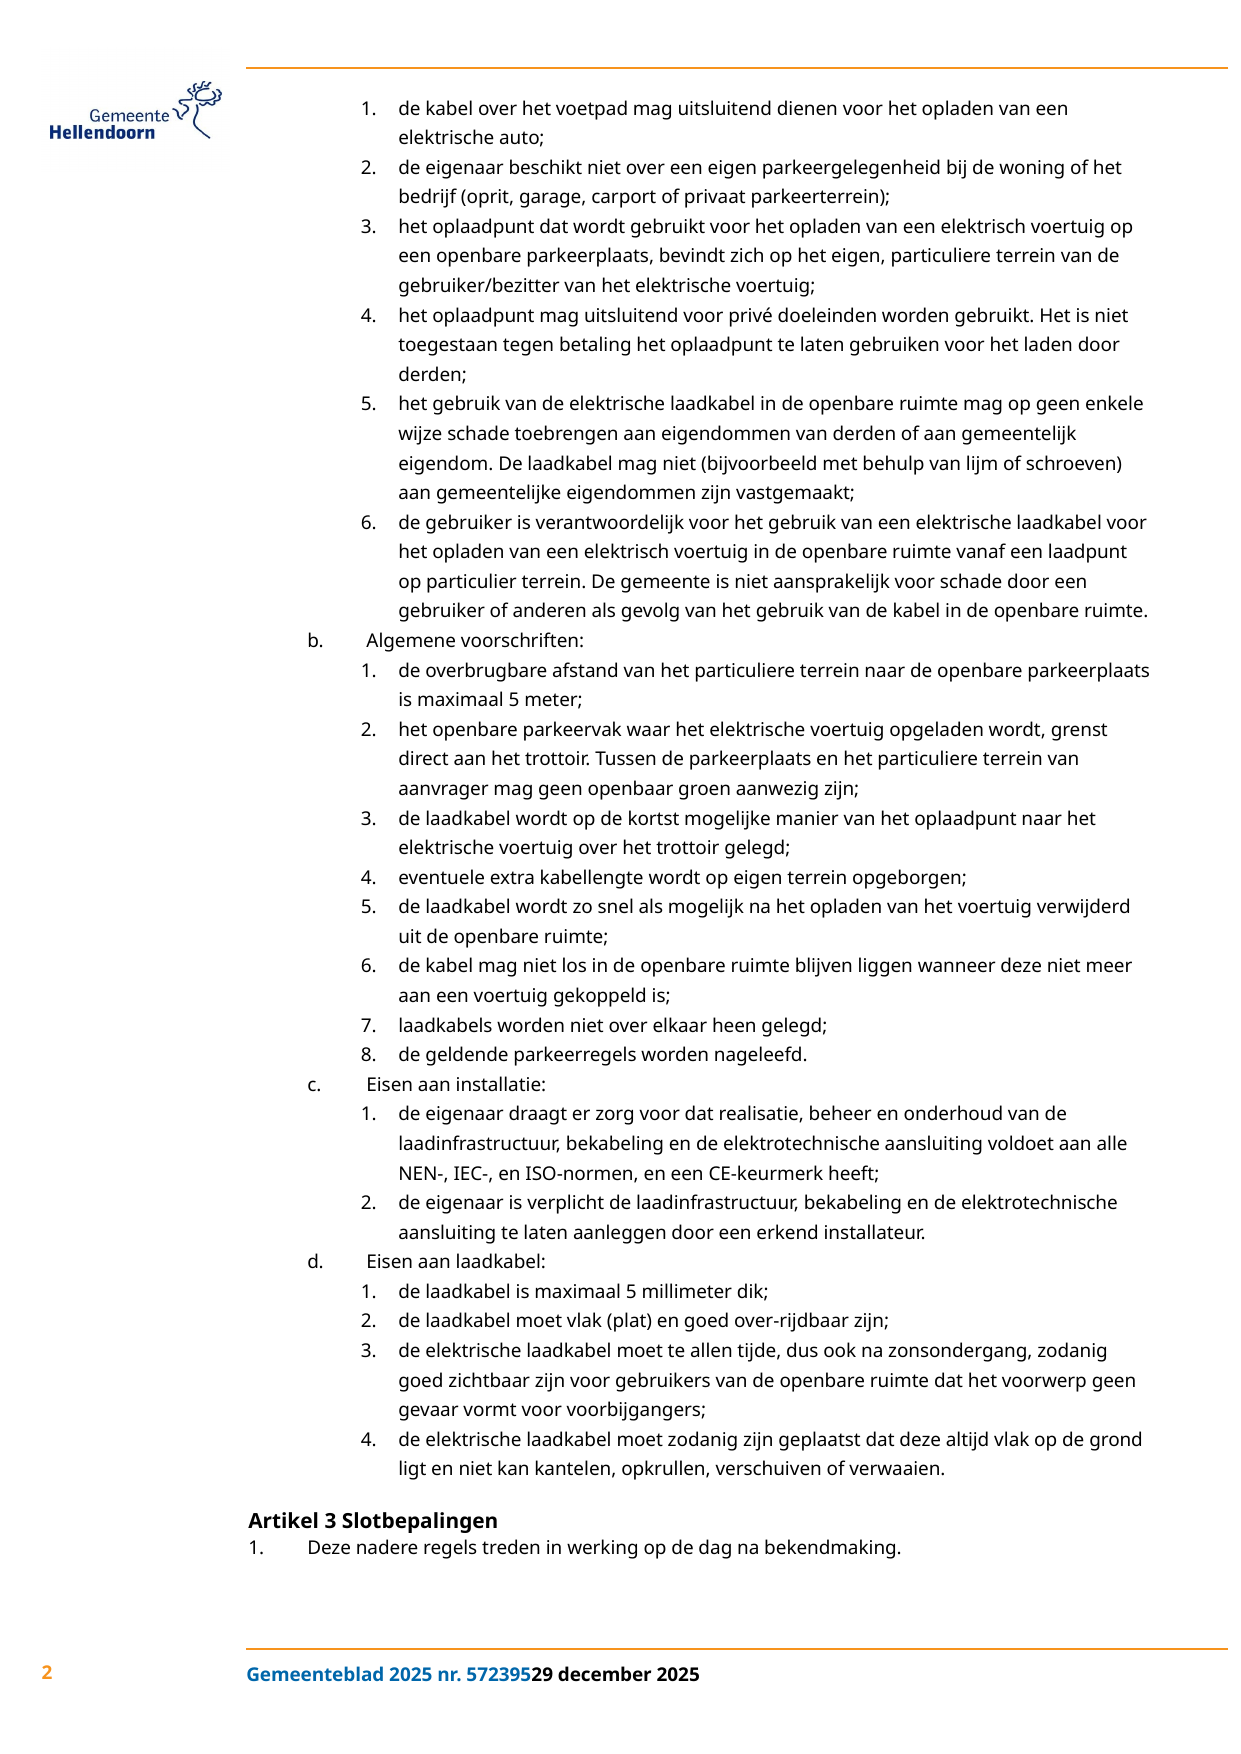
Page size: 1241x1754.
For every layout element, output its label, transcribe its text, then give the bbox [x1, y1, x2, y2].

list de eigenaar is verplicht de laadinfrastructuur, bekabeling en de elektrotechnische aansluiting te laten aanleggen door een erkend installateur. [361, 1189, 1152, 1245]
list laadkabels worden niet over elkaar heen gelegd; [361, 1012, 1152, 1038]
list de laadkabel moet vlak (plat) en goed over-rijdbaar zijn; [361, 1308, 1152, 1333]
list Deze nadere regels treden in werking op de dag na bekendmaking. [248, 1534, 1152, 1560]
list het openbare parkeervak waar het elektrische voertuig opgeladen wordt, grenst direct aan het trottoir. Tussen de parkeerplaats en het particuliere terrein van aanvrager mag geen openbaar groen aanwezig zijn; [361, 716, 1152, 801]
list de geldende parkeerregels worden nageleefd. [361, 1041, 1152, 1067]
list eventuele extra kabellengte wordt op eigen terrein opgeborgen; [361, 864, 1152, 890]
list het oplaadpunt mag uitsluitend voor privé doeleinden worden gebruikt. Het is niet toegestaan tegen betaling het oplaadpunt te laten gebruiken voor het laden door derden; [361, 302, 1152, 387]
list het gebruik van de elektrische laadkabel in de openbare ruimte mag op geen enkele wijze schade toebrengen aan eigendommen van derden of aan gemeentelijk eigendom. De laadkabel mag niet (bijvoorbeeld met behulp van lijm of schroeven) aan gemeentelijke eigendommen zijn vastgemaakt; [361, 391, 1152, 505]
list Algemene voorschriften: [307, 627, 1152, 653]
list de gebruiker is verantwoordelijk voor het gebruik van een elektrische laadkabel voor het opladen van een elektrisch voertuig in de openbare ruimte vanaf een laadpunt op particulier terrein. De gemeente is niet aansprakelijk voor schade door een gebruiker of anderen als gevolg van het gebruik van de kabel in de openbare ruimte. [361, 509, 1152, 623]
list de kabel mag niet los in de openbare ruimte blijven liggen wanneer deze niet meer aan een voertuig gekoppeld is; [361, 953, 1152, 1008]
list de elektrische laadkabel moet te allen tijde, dus ook na zonsondergang, zodanig goed zichtbaar zijn voor gebruikers van de openbare ruimte dat het voorwerp geen gevaar vormt voor voorbijgangers; [361, 1337, 1152, 1422]
list de eigenaar beschikt niet over een eigen parkeergelegenheid bij de woning of het bedrijf (oprit, garage, carport of privaat parkeerterrein); [361, 154, 1152, 209]
list het oplaadpunt dat wordt gebruikt voor het opladen van een elektrisch voertuig op een openbare parkeerplaats, bevindt zich op het eigen, particuliere terrein van de gebruiker/bezitter van het elektrische voertuig; [361, 213, 1152, 298]
list Eisen aan installatie: [307, 1071, 1152, 1097]
list de laadkabel wordt op de kortst mogelijke manier van het oplaadpunt naar het elektrische voertuig over het trottoir gelegd; [361, 805, 1152, 860]
list de kabel over het voetpad mag uitsluitend dienen voor het opladen van een elektrische auto; [361, 95, 1152, 150]
list de laadkabel wordt zo snel als mogelijk na het opladen van het voertuig verwijderd uit de openbare ruimte; [361, 893, 1152, 949]
picture [41, 47, 231, 172]
list de overbrugbare afstand van het particuliere terrein naar de openbare parkeerplaats is maximaal 5 meter; [361, 657, 1152, 712]
list Eisen aan laadkabel: [307, 1248, 1152, 1274]
list de laadkabel is maximaal 5 millimeter dik; [361, 1278, 1152, 1304]
text Artikel 3 Slotbepalingen [248, 1506, 1152, 1534]
list de elektrische laadkabel moet zodanig zijn geplaatst dat deze altijd vlak op de grond ligt en niet kan kantelen, opkrullen, verschuiven of verwaaien. [361, 1426, 1152, 1481]
list de eigenaar draagt er zorg voor dat realisatie, beheer en onderhoud van de laadinfrastructuur, bekabeling en de elektrotechnische aansluiting voldoet aan alle NEN-, IEC-, en ISO-normen, en een CE-keurmerk heeft; [361, 1101, 1152, 1186]
